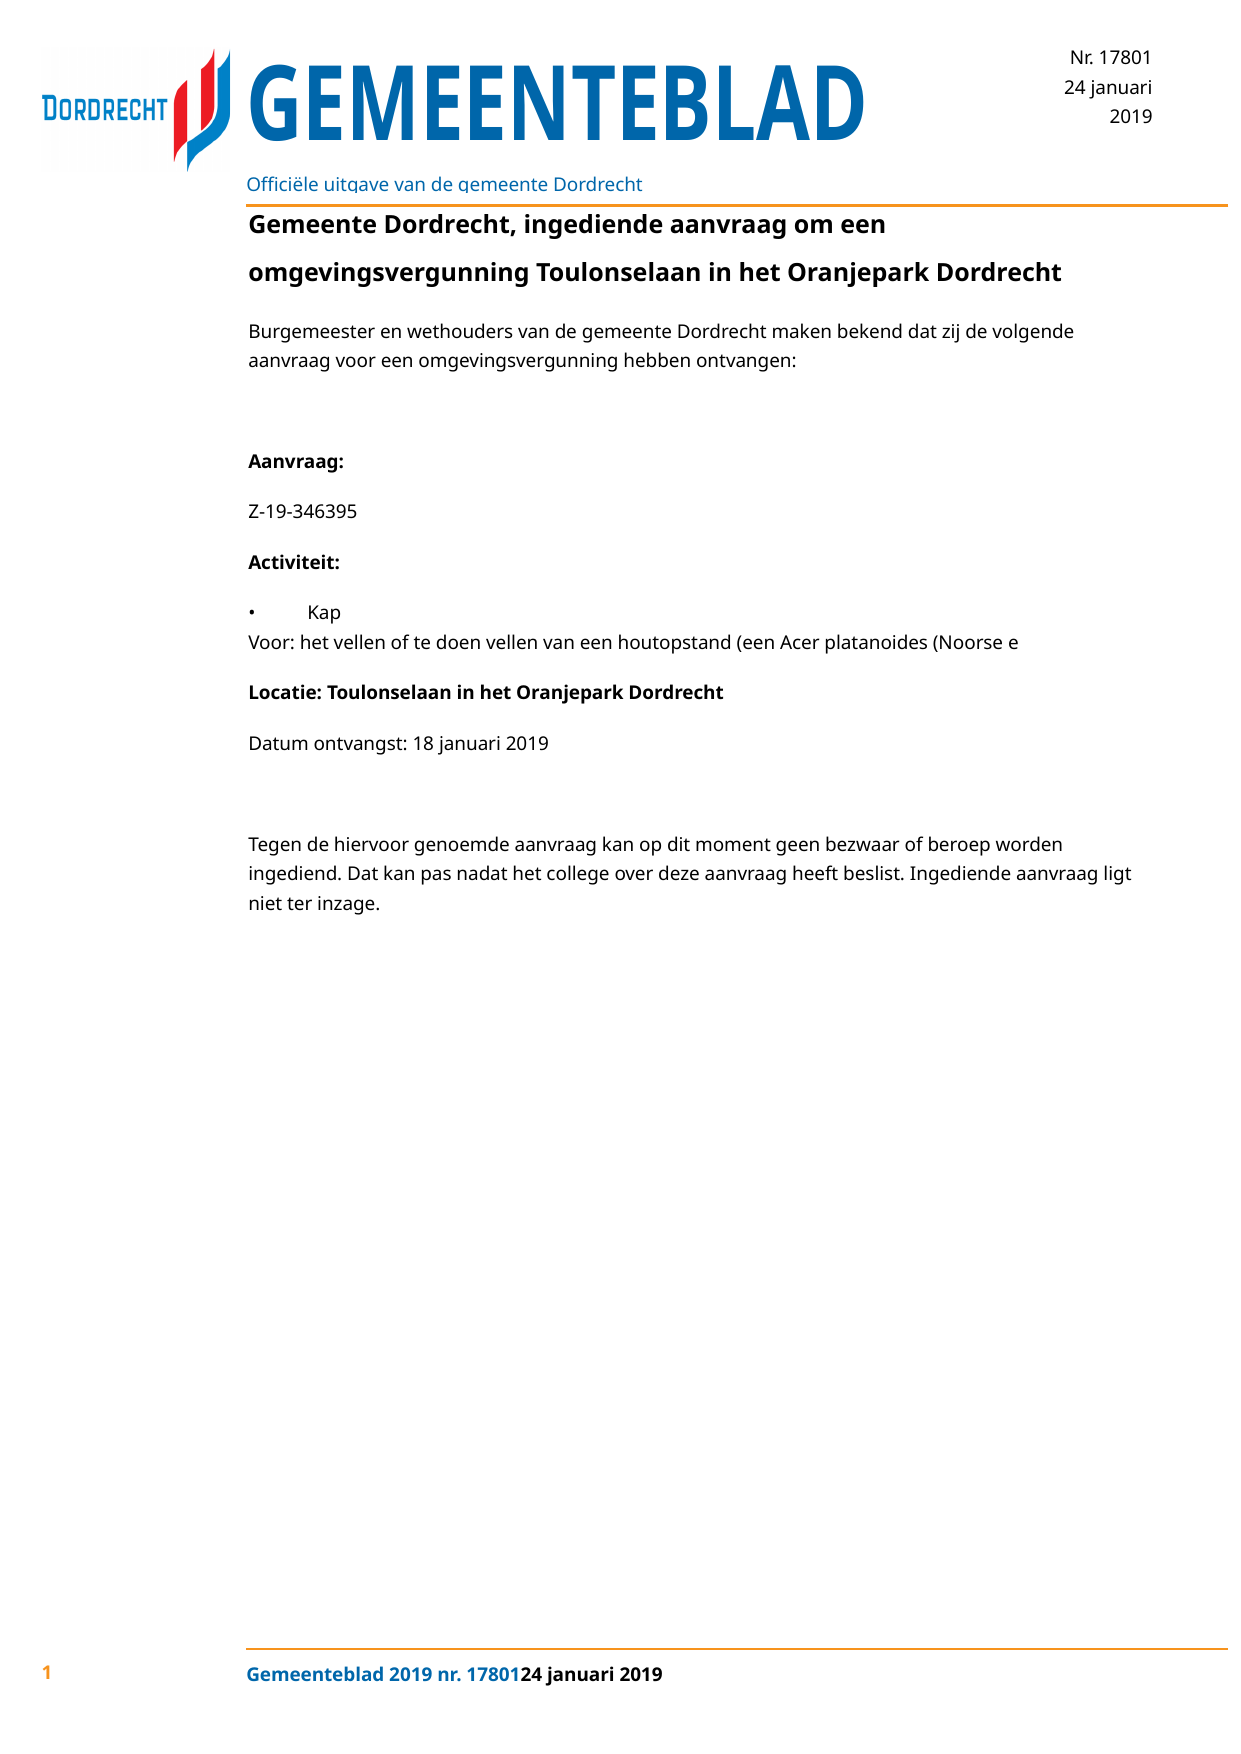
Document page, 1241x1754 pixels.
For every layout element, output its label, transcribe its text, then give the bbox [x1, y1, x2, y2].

text Voor: het vellen of te doen vellen van een houtopstand (een Acer platanoides (Noorse e [248, 629, 1152, 655]
text Gemeente Dordrecht, ingediende aanvraag om een omgevingsvergunning Toulonselaan in het Oranjepark Dordrecht [248, 207, 1152, 288]
text Z-19-346395 [248, 499, 1152, 524]
text Tegen de hiervoor genoemde aanvraag kan op dit moment geen bezwaar of beroep worden ingediend. Dat kan pas nadat het college over deze aanvraag heeft beslist. Ingediende aanvraag ligt niet ter inzage. [248, 831, 1152, 916]
text Locatie: Toulonselaan in het Oranjepark Dordrecht [248, 679, 1152, 705]
text Burgemeester en wethouders van de gemeente Dordrecht maken bekend dat zij de volgende aanvraag voor een omgevingsvergunning hebben ontvangen: [248, 318, 1152, 373]
list Kap [248, 599, 1152, 625]
text Activiteit: [248, 549, 1152, 575]
text Datum ontvangst: 18 januari 2019 [248, 730, 1152, 756]
text Aanvraag: [248, 448, 1152, 474]
picture [41, 47, 231, 172]
